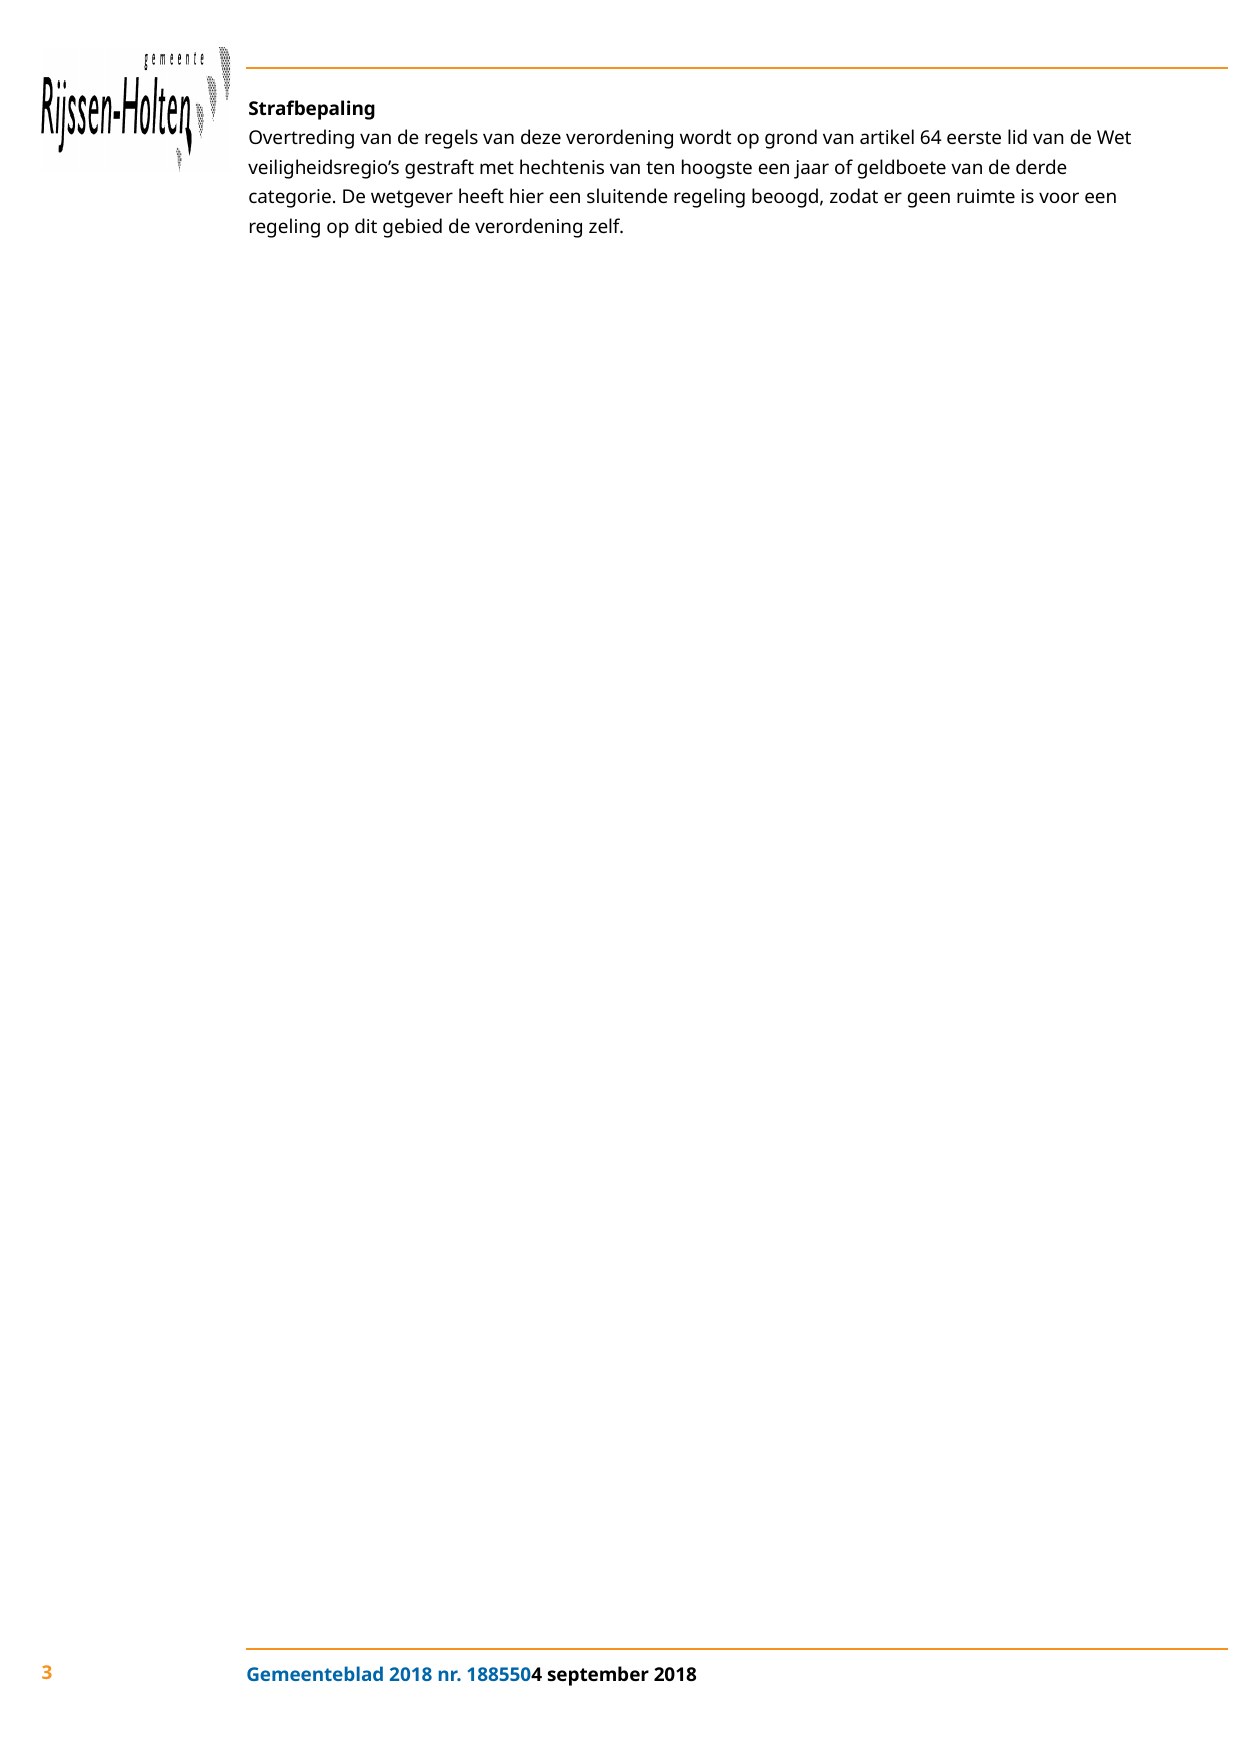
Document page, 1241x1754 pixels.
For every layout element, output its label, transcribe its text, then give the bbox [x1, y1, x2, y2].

picture [41, 47, 231, 172]
text Overtreding van de regels van deze verordening wordt op grond van artikel 64 eerste lid van de Wet veiligheidsregio’s gestraft met hechtenis van ten hoogste een jaar of geldboete van de derde categorie. De wetgever heeft hier een sluitende regeling beoogd, zodat er geen ruimte is voor een regeling op dit gebied de verordening zelf. [248, 124, 1152, 239]
text Strafbepaling [248, 95, 1152, 121]
